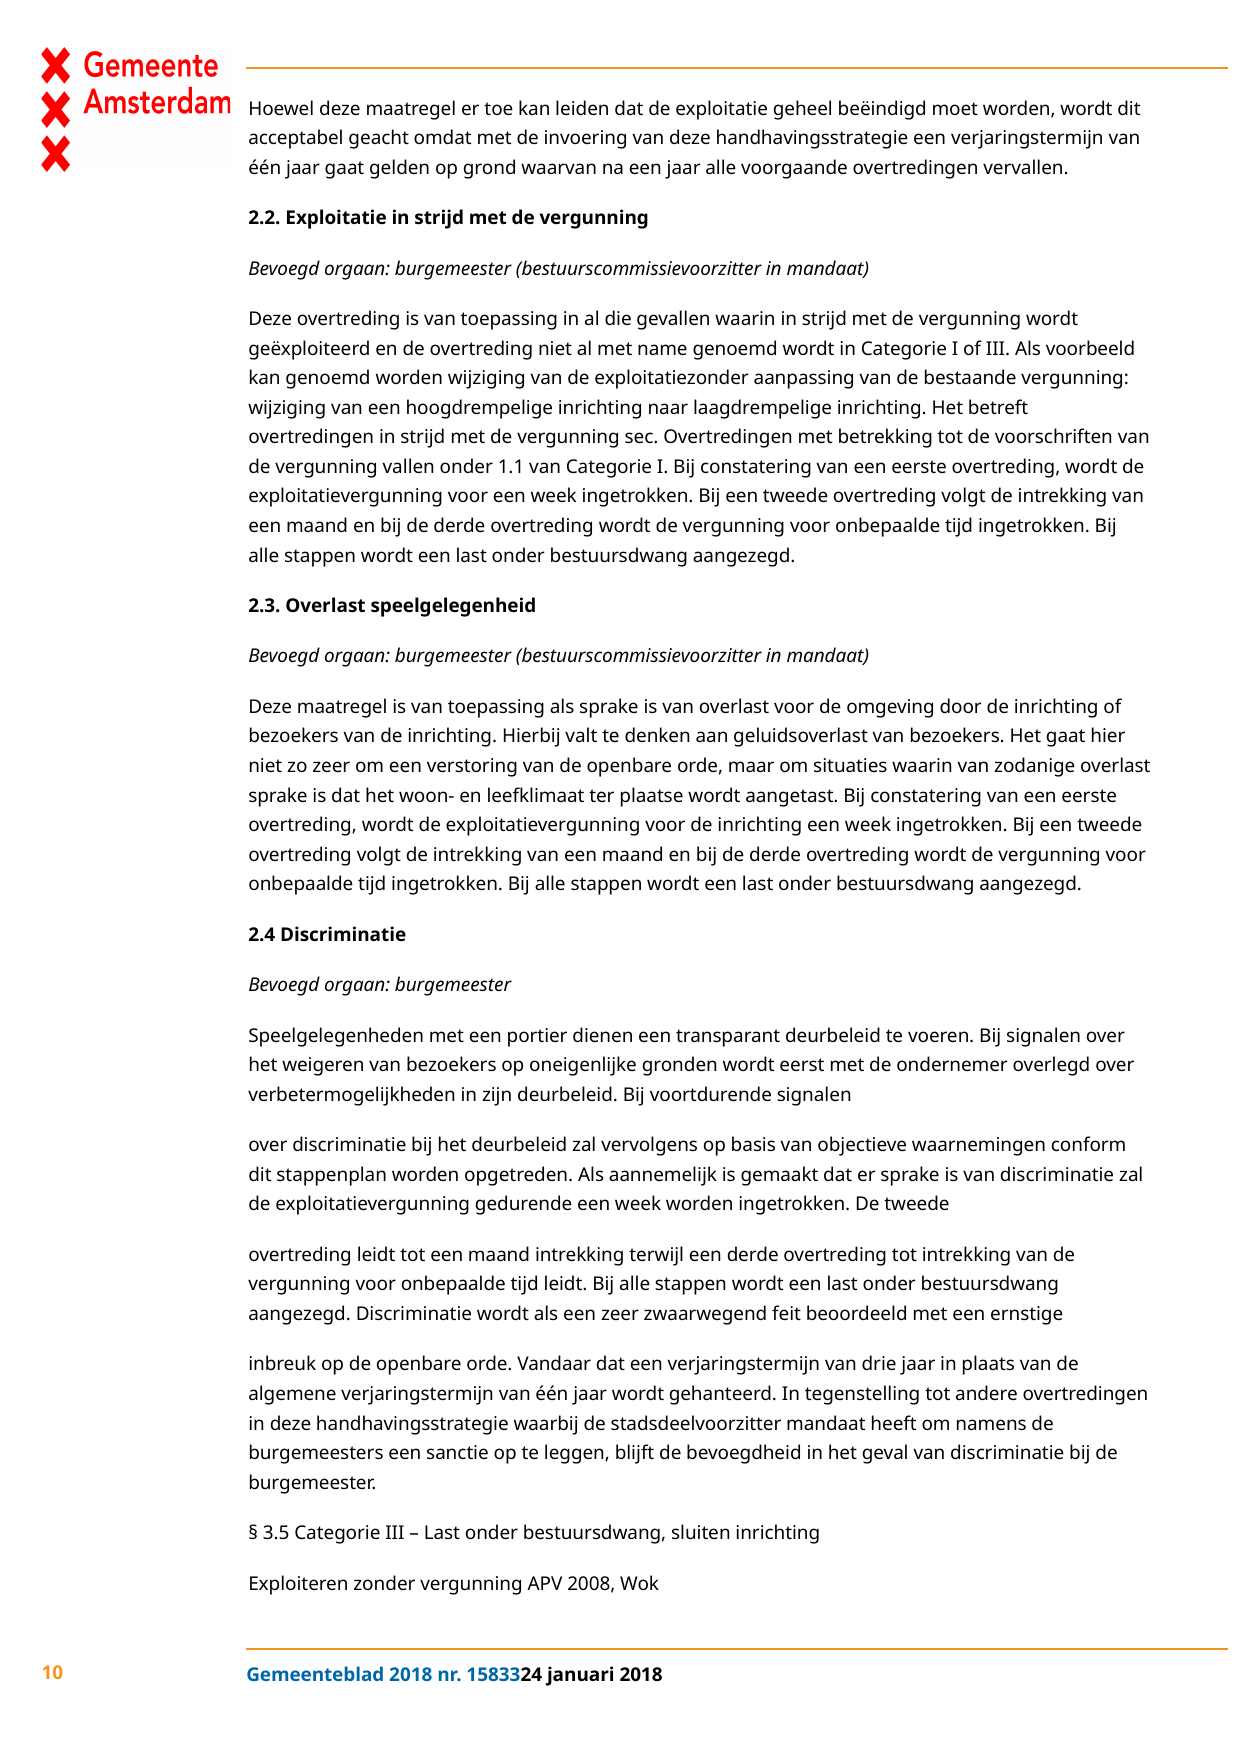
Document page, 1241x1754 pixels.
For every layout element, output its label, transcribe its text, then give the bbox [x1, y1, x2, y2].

text 2.3. Overlast speelgelegenheid [248, 592, 1152, 618]
text Speelgelegenheden met een portier dienen een transparant deurbeleid te voeren. Bij signalen over het weigeren van bezoekers op oneigenlijke gronden wordt eerst met de ondernemer overlegd over verbetermogelijkheden in zijn deurbeleid. Bij voortdurende signalen [248, 1022, 1152, 1107]
text 2.4 Discriminatie [248, 921, 1152, 947]
picture [41, 47, 231, 172]
text Exploiteren zonder vergunning APV 2008, Wok [248, 1570, 1152, 1596]
text inbreuk op de openbare orde. Vandaar dat een verjaringstermijn van drie jaar in plaats van de algemene verjaringstermijn van één jaar wordt gehanteerd. In tegenstelling tot andere overtredingen in deze handhavingsstrategie waarbij de stadsdeelvoorzitter mandaat heeft om namens de burgemeesters een sanctie op te leggen, blijft de bevoegdheid in het geval van discriminatie bij de burgemeester. [248, 1351, 1152, 1495]
text Deze maatregel is van toepassing als sprake is van overlast voor de omgeving door de inrichting of bezoekers van de inrichting. Hierbij valt te denken aan geluidsoverlast van bezoekers. Het gaat hier niet zo zeer om een verstoring van de openbare orde, maar om situaties waarin van zodanige overlast sprake is dat het woon- en leefklimaat ter plaatse wordt aangetast. Bij constatering van een eerste overtreding, wordt de exploitatievergunning voor de inrichting een week ingetrokken. Bij een tweede overtreding volgt de intrekking van een maand en bij de derde overtreding wordt de vergunning voor onbepaalde tijd ingetrokken. Bij alle stappen wordt een last onder bestuursdwang aangezegd. [248, 693, 1152, 896]
text Bevoegd orgaan: burgemeester (bestuurscommissievoorzitter in mandaat) [248, 255, 1152, 281]
text Deze overtreding is van toepassing in al die gevallen waarin in strijd met de vergunning wordt geëxploiteerd en de overtreding niet al met name genoemd wordt in Categorie I of III. Als voorbeeld kan genoemd worden wijziging van de exploitatiezonder aanpassing van de bestaande vergunning: wijziging van een hoogdrempelige inrichting naar laagdrempelige inrichting. Het betreft overtredingen in strijd met de vergunning sec. Overtredingen met betrekking tot de voorschriften van de vergunning vallen onder 1.1 van Categorie I. Bij constatering van een eerste overtreding, wordt de exploitatievergunning voor een week ingetrokken. Bij een tweede overtreding volgt de intrekking van een maand en bij de derde overtreding wordt de vergunning voor onbepaalde tijd ingetrokken. Bij alle stappen wordt een last onder bestuursdwang aangezegd. [248, 305, 1152, 568]
text over discriminatie bij het deurbeleid zal vervolgens op basis van objectieve waarnemingen conform dit stappenplan worden opgetreden. Als aannemelijk is gemaakt dat er sprake is van discriminatie zal de exploitatievergunning gedurende een week worden ingetrokken. De tweede [248, 1131, 1152, 1216]
text overtreding leidt tot een maand intrekking terwijl een derde overtreding tot intrekking van de vergunning voor onbepaalde tijd leidt. Bij alle stappen wordt een last onder bestuursdwang aangezegd. Discriminatie wordt als een zeer zwaarwegend feit beoordeeld met een ernstige [248, 1241, 1152, 1326]
text § 3.5 Categorie III – Last onder bestuursdwang, sluiten inrichting [248, 1519, 1152, 1545]
text 2.2. Exploitatie in strijd met de vergunning [248, 204, 1152, 230]
text Bevoegd orgaan: burgemeester [248, 971, 1152, 997]
text Bevoegd orgaan: burgemeester (bestuurscommissievoorzitter in mandaat) [248, 643, 1152, 668]
text Hoewel deze maatregel er toe kan leiden dat de exploitatie geheel beëindigd moet worden, wordt dit acceptabel geacht omdat met de invoering van deze handhavingsstrategie een verjaringstermijn van één jaar gaat gelden op grond waarvan na een jaar alle voorgaande overtredingen vervallen. [248, 95, 1152, 180]
